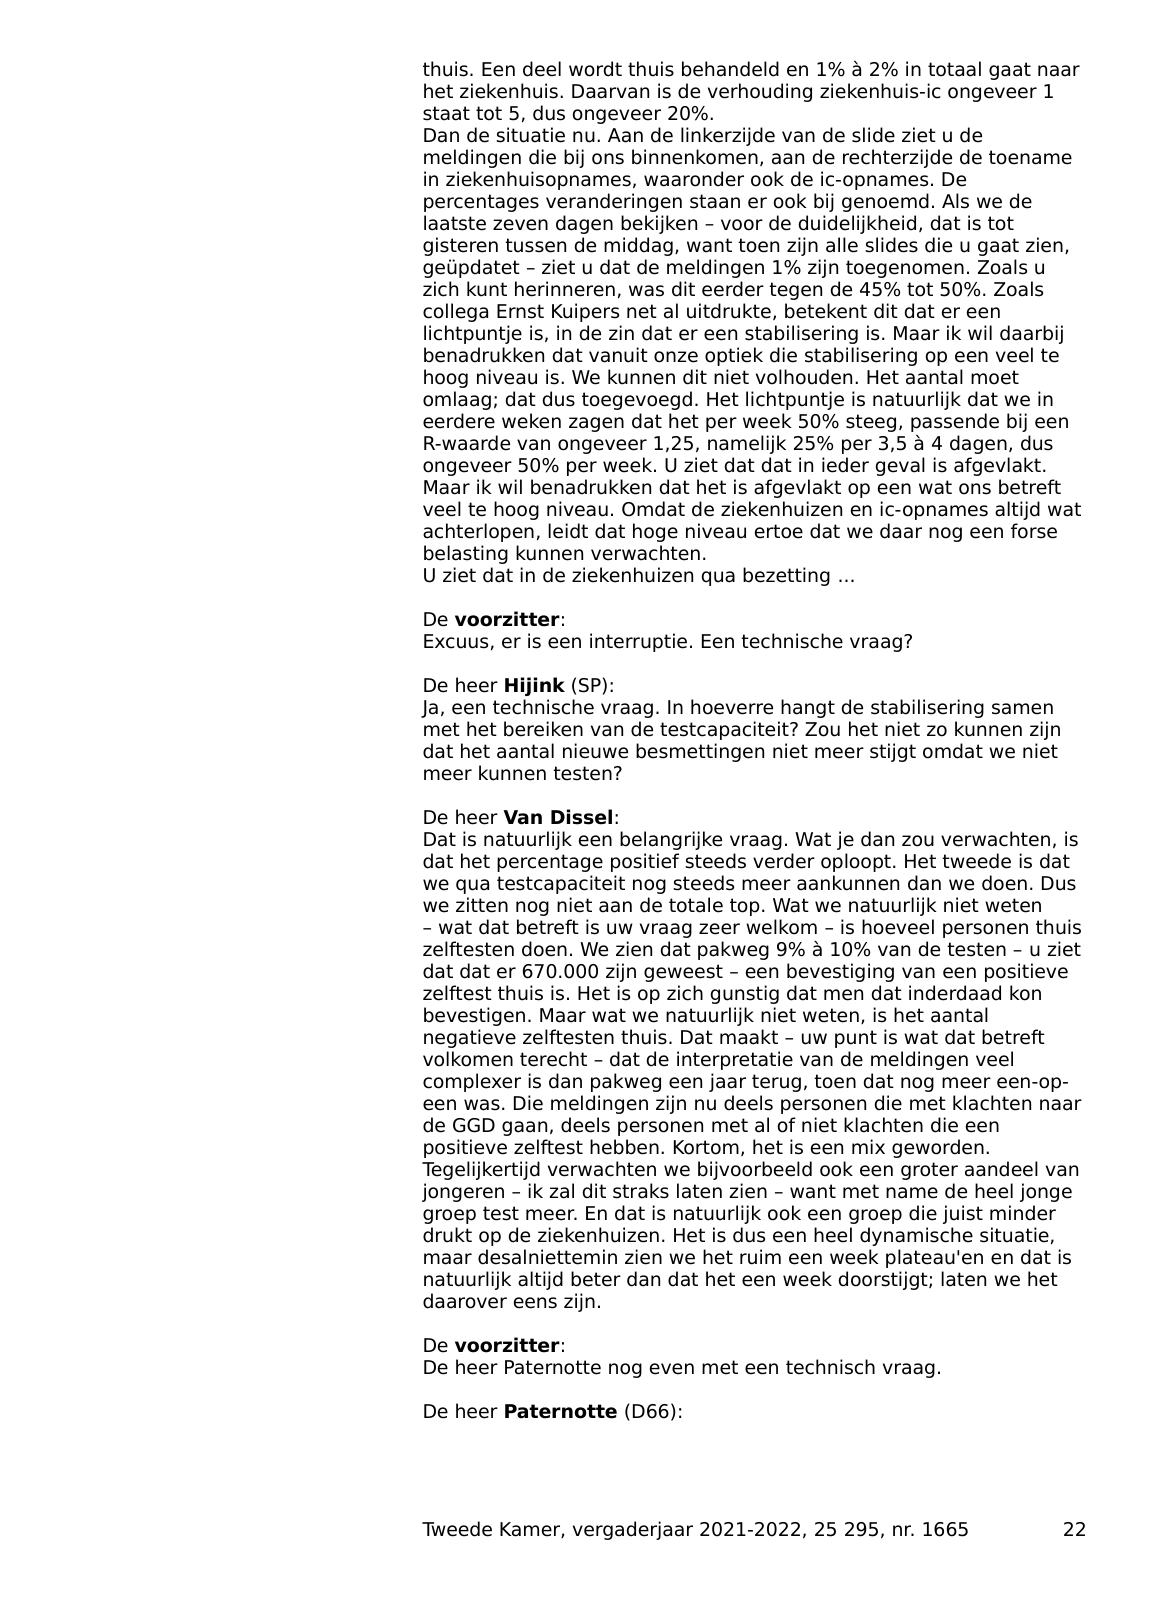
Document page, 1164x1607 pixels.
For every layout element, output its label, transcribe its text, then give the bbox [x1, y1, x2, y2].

text De voorzitter: [422, 609, 1087, 631]
text thuis. Een deel wordt thuis behandeld en 1% à 2% in totaal gaat naar het ziekenhuis. Daarvan is de verhouding ziekenhuis-ic ongeveer 1 staat tot 5, dus ongeveer 20%. [422, 59, 1087, 125]
text De voorzitter: [422, 1335, 1087, 1357]
text De heer Paternotte (D66): [422, 1401, 1087, 1423]
text Tegelijkertijd verwachten we bijvoorbeeld ook een groter aandeel van jongeren – ik zal dit straks laten zien – want met name de heel jonge groep test meer. En dat is natuurlijk ook een groep die juist minder drukt op de ziekenhuizen. Het is dus een heel dynamische situatie, maar desalniettemin zien we het ruim een week plateau'en en dat is natuurlijk altijd beter dan dat het een week doorstijgt; laten we het daarover eens zijn. [422, 1159, 1087, 1312]
text U ziet dat in de ziekenhuizen qua bezetting ... [422, 564, 1087, 587]
text Dan de situatie nu. Aan de linkerzijde van de slide ziet u de meldingen die bij ons binnenkomen, aan de rechterzijde de toename in ziekenhuisopnames, waaronder ook de ic-opnames. De percentages veranderingen staan er ook bij genoemd. Als we de laatste zeven dagen bekijken – voor de duidelijkheid, dat is tot gisteren tussen de middag, want toen zijn alle slides die u gaat zien, geüpdatet – ziet u dat de meldingen 1% zijn toegenomen. Zoals u zich kunt herinneren, was dit eerder tegen de 45% tot 50%. Zoals collega Ernst Kuipers net al uitdrukte, betekent dit dat er een lichtpuntje is, in de zin dat er een stabilisering is. Maar ik wil daarbij benadrukken dat vanuit onze optiek die stabilisering op een veel te hoog niveau is. We kunnen dit niet volhouden. Het aantal moet omlaag; dat dus toegevoegd. Het lichtpuntje is natuurlijk dat we in eerdere weken zagen dat het per week 50% steeg, passende bij een R-waarde van ongeveer 1,25, namelijk 25% per 3,5 à 4 dagen, dus ongeveer 50% per week. U ziet dat dat in ieder geval is afgevlakt. Maar ik wil benadrukken dat het is afgevlakt op een wat ons betreft veel te hoog niveau. Omdat de ziekenhuizen en ic-opnames altijd wat achterlopen, leidt dat hoge niveau ertoe dat we daar nog een forse belasting kunnen verwachten. [422, 125, 1087, 564]
text De heer Hijink (SP): [422, 675, 1087, 697]
text Ja, een technische vraag. In hoeverre hangt de stabilisering samen met het bereiken van de testcapaciteit? Zou het niet zo kunnen zijn dat het aantal nieuwe besmettingen niet meer stijgt omdat we niet meer kunnen testen? [422, 697, 1087, 785]
text De heer Van Dissel: [422, 807, 1087, 829]
text Dat is natuurlijk een belangrijke vraag. Wat je dan zou verwachten, is dat het percentage positief steeds verder oploopt. Het tweede is dat we qua testcapaciteit nog steeds meer aankunnen dan we doen. Dus we zitten nog niet aan de totale top. Wat we natuurlijk niet weten – wat dat betreft is uw vraag zeer welkom – is hoeveel personen thuis zelftesten doen. We zien dat pakweg 9% à 10% van de testen – u ziet dat dat er 670.000 zijn geweest – een bevestiging van een positieve zelftest thuis is. Het is op zich gunstig dat men dat inderdaad kon bevestigen. Maar wat we natuurlijk niet weten, is het aantal negatieve zelftesten thuis. Dat maakt – uw punt is wat dat betreft volkomen terecht – dat de interpretatie van de meldingen veel complexer is dan pakweg een jaar terug, toen dat nog meer een-op-een was. Die meldingen zijn nu deels personen die met klachten naar de GGD gaan, deels personen met al of niet klachten die een positieve zelftest hebben. Kortom, het is een mix geworden. [422, 829, 1087, 1159]
text Excuus, er is een interruptie. Een technische vraag? [422, 631, 1087, 653]
text De heer Paternotte nog even met een technisch vraag. [422, 1357, 1087, 1379]
